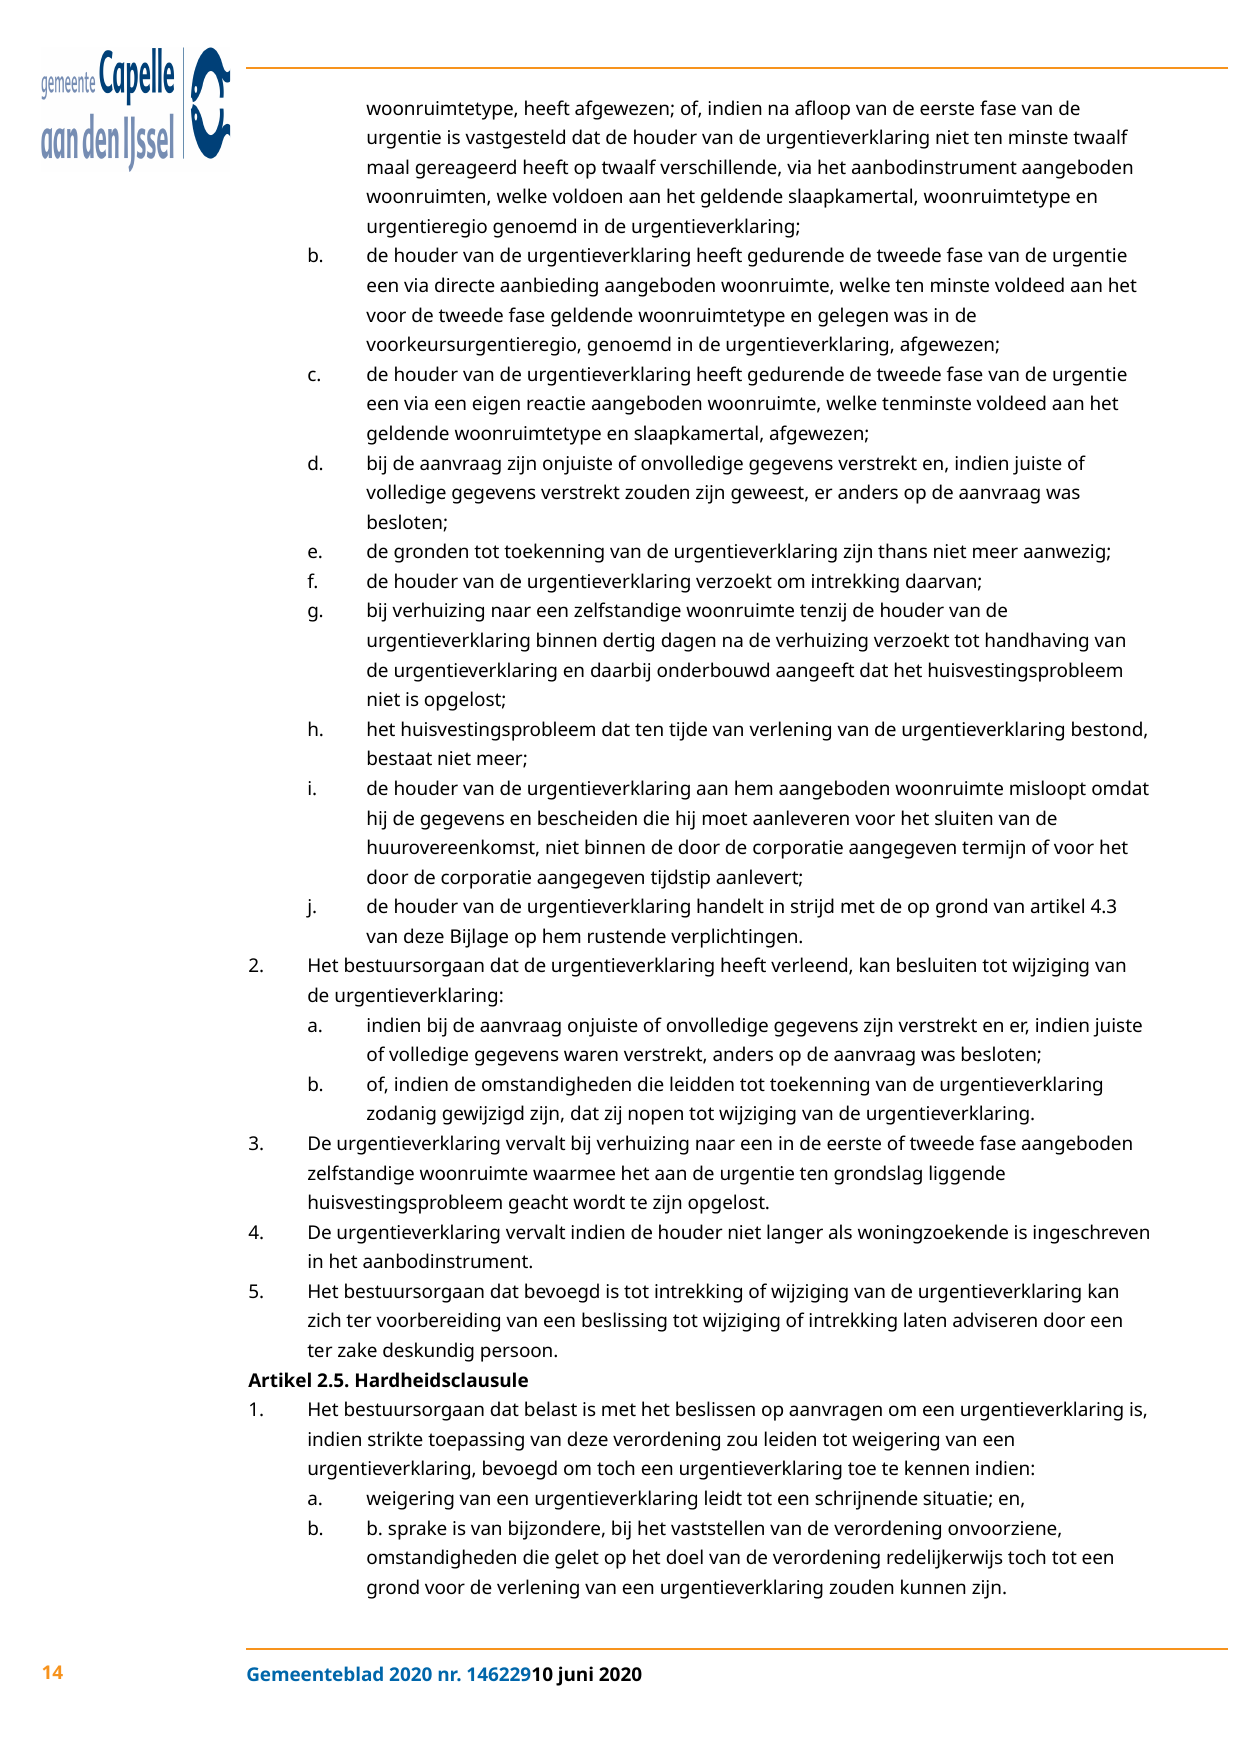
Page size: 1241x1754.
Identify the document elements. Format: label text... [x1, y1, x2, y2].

list indien bij de aanvraag onjuiste of onvolledige gegevens zijn verstrekt en er, indien juiste of volledige gegevens waren verstrekt, anders op de aanvraag was besloten; [307, 1012, 1152, 1067]
list Het bestuursorgaan dat bevoegd is tot intrekking of wijziging van de urgentieverklaring kan zich ter voorbereiding van een beslissing tot wijziging of intrekking laten adviseren door een ter zake deskundig persoon. [248, 1278, 1152, 1363]
list of, indien de omstandigheden die leidden tot toekenning van de urgentieverklaring zodanig gewijzigd zijn, dat zij nopen tot wijziging van de urgentieverklaring. [307, 1071, 1152, 1126]
list bij de aanvraag zijn onjuiste of onvolledige gegevens verstrekt en, indien juiste of volledige gegevens verstrekt zouden zijn geweest, er anders op de aanvraag was besloten; [307, 450, 1152, 535]
list de gronden tot toekenning van de urgentieverklaring zijn thans niet meer aanwezig; [307, 538, 1152, 564]
list De urgentieverklaring vervalt bij verhuizing naar een in de eerste of tweede fase aangeboden zelfstandige woonruimte waarmee het aan de urgentie ten grondslag liggende huisvestingsprobleem geacht wordt te zijn opgelost. [248, 1130, 1152, 1215]
text Artikel 2.5. Hardheidsclausule [248, 1367, 1152, 1393]
list de houder van de urgentieverklaring heeft gedurende de tweede fase van de urgentie een via directe aanbieding aangeboden woonruimte, welke ten minste voldeed aan het voor de tweede fase geldende woonruimtetype en gelegen was in de voorkeursurgentieregio, genoemd in de urgentieverklaring, afgewezen; [307, 243, 1152, 357]
list woonruimtetype, heeft afgewezen; of, indien na afloop van de eerste fase van de urgentie is vastgesteld dat de houder van de urgentieverklaring niet ten minste twaalf maal gereageerd heeft op twaalf verschillende, via het aanbodinstrument aangeboden woonruimten, welke voldoen aan het geldende slaapkamertal, woonruimtetype en urgentieregio genoemd in de urgentieverklaring; [307, 95, 1152, 239]
list het huisvestingsprobleem dat ten tijde van verlening van de urgentieverklaring bestond, bestaat niet meer; [307, 716, 1152, 771]
list b. sprake is van bijzondere, bij het vaststellen van de verordening onvoorziene, omstandigheden die gelet op het doel van de verordening redelijkerwijs toch tot een grond voor de verlening van een urgentieverklaring zouden kunnen zijn. [307, 1515, 1152, 1600]
list Het bestuursorgaan dat belast is met het beslissen op aanvragen om een urgentieverklaring is, indien strikte toepassing van deze verordening zou leiden tot weigering van een urgentieverklaring, bevoegd om toch een urgentieverklaring toe te kennen indien: [248, 1396, 1152, 1481]
list de houder van de urgentieverklaring heeft gedurende de tweede fase van de urgentie een via een eigen reactie aangeboden woonruimte, welke tenminste voldeed aan het geldende woonruimtetype en slaapkamertal, afgewezen; [307, 361, 1152, 446]
list De urgentieverklaring vervalt indien de houder niet langer als woningzoekende is ingeschreven in het aanbodinstrument. [248, 1219, 1152, 1274]
list de houder van de urgentieverklaring verzoekt om intrekking daarvan; [307, 568, 1152, 594]
picture [41, 47, 231, 172]
list de houder van de urgentieverklaring aan hem aangeboden woonruimte misloopt omdat hij de gegevens en bescheiden die hij moet aanleveren voor het sluiten van de huurovereenkomst, niet binnen de door de corporatie aangegeven termijn of voor het door de corporatie aangegeven tijdstip aanlevert; [307, 775, 1152, 890]
list Het bestuursorgaan dat de urgentieverklaring heeft verleend, kan besluiten tot wijziging van de urgentieverklaring: [248, 953, 1152, 1008]
list bij verhuizing naar een zelfstandige woonruimte tenzij de houder van de urgentieverklaring binnen dertig dagen na de verhuizing verzoekt tot handhaving van de urgentieverklaring en daarbij onderbouwd aangeeft dat het huisvestingsprobleem niet is opgelost; [307, 598, 1152, 712]
list weigering van een urgentieverklaring leidt tot een schrijnende situatie; en, [307, 1485, 1152, 1511]
list de houder van de urgentieverklaring handelt in strijd met de op grond van artikel 4.3 van deze Bijlage op hem rustende verplichtingen. [307, 893, 1152, 949]
